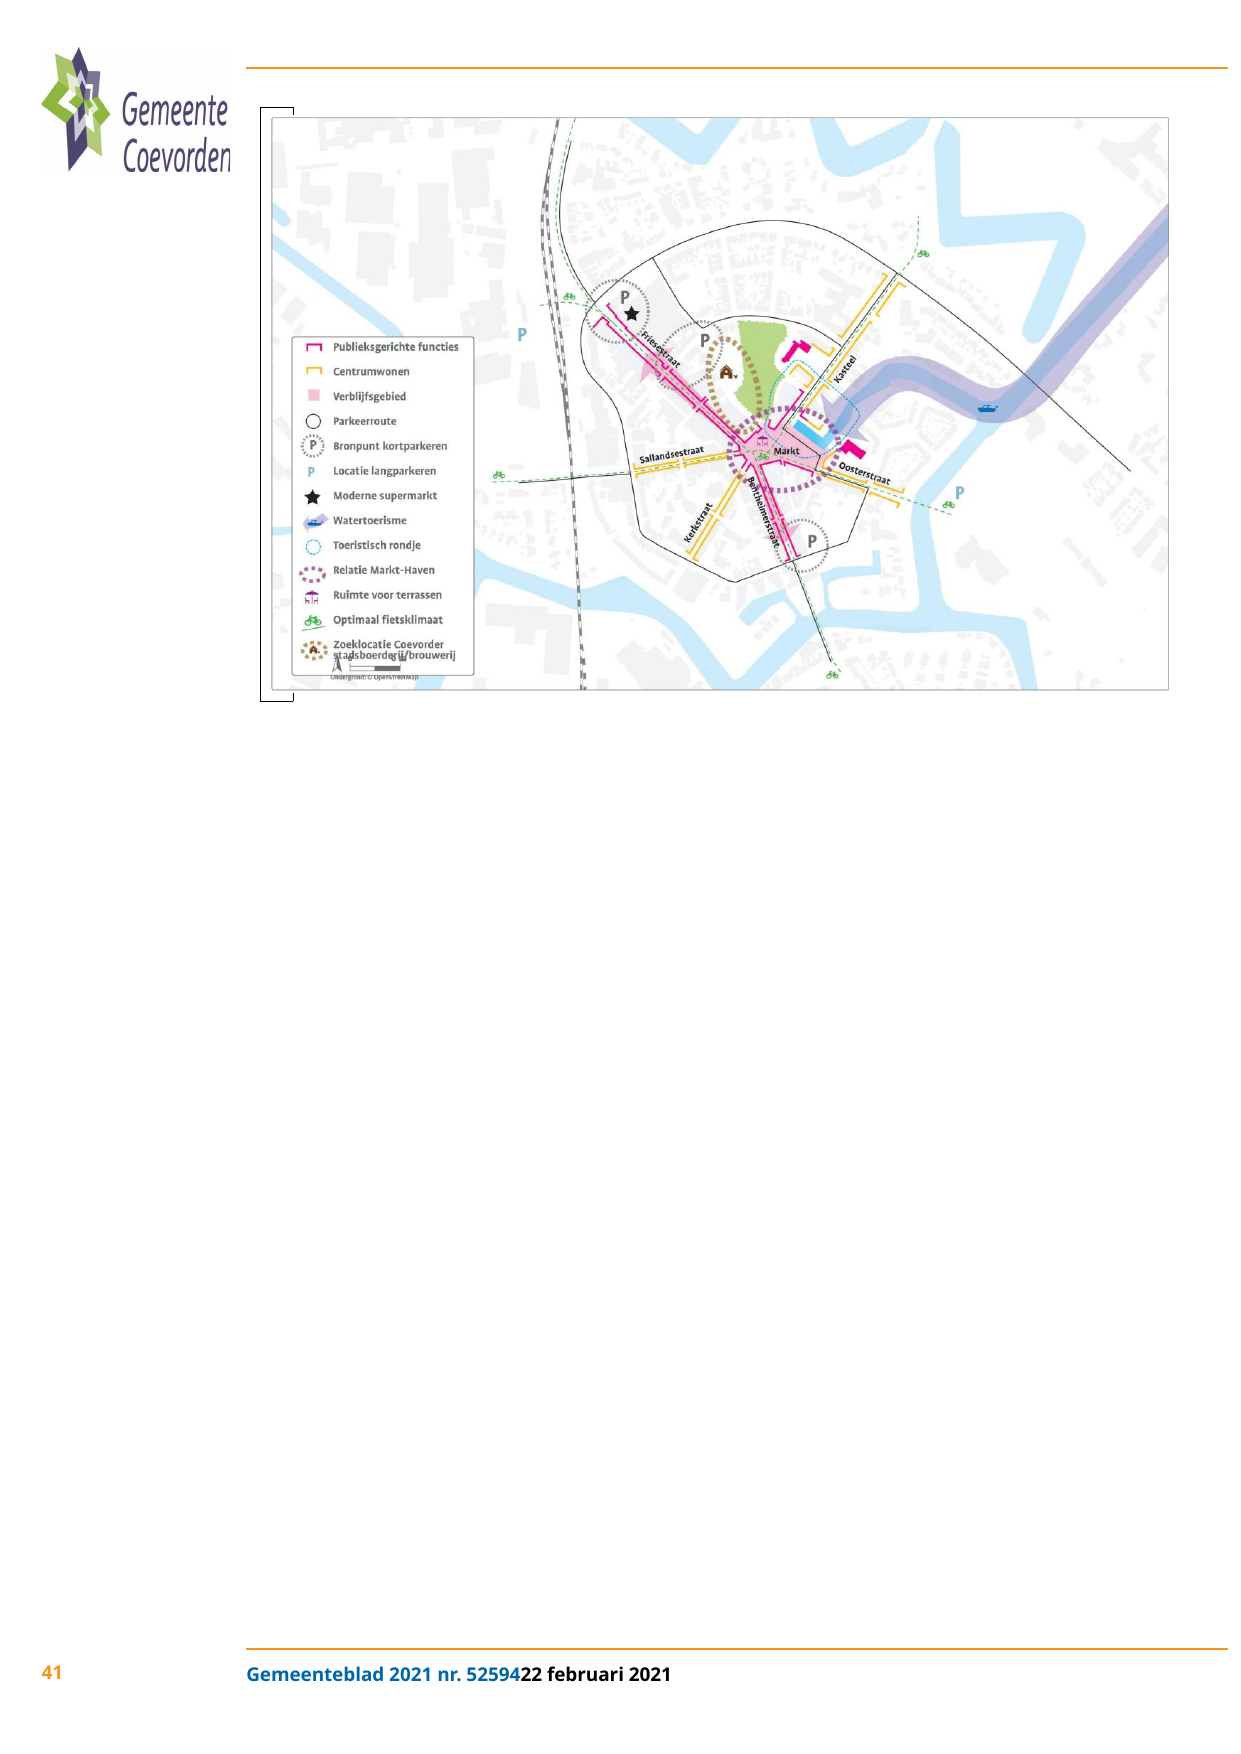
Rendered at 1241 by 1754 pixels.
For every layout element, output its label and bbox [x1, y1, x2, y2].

picture [268, 115, 1173, 693]
picture [41, 47, 231, 172]
